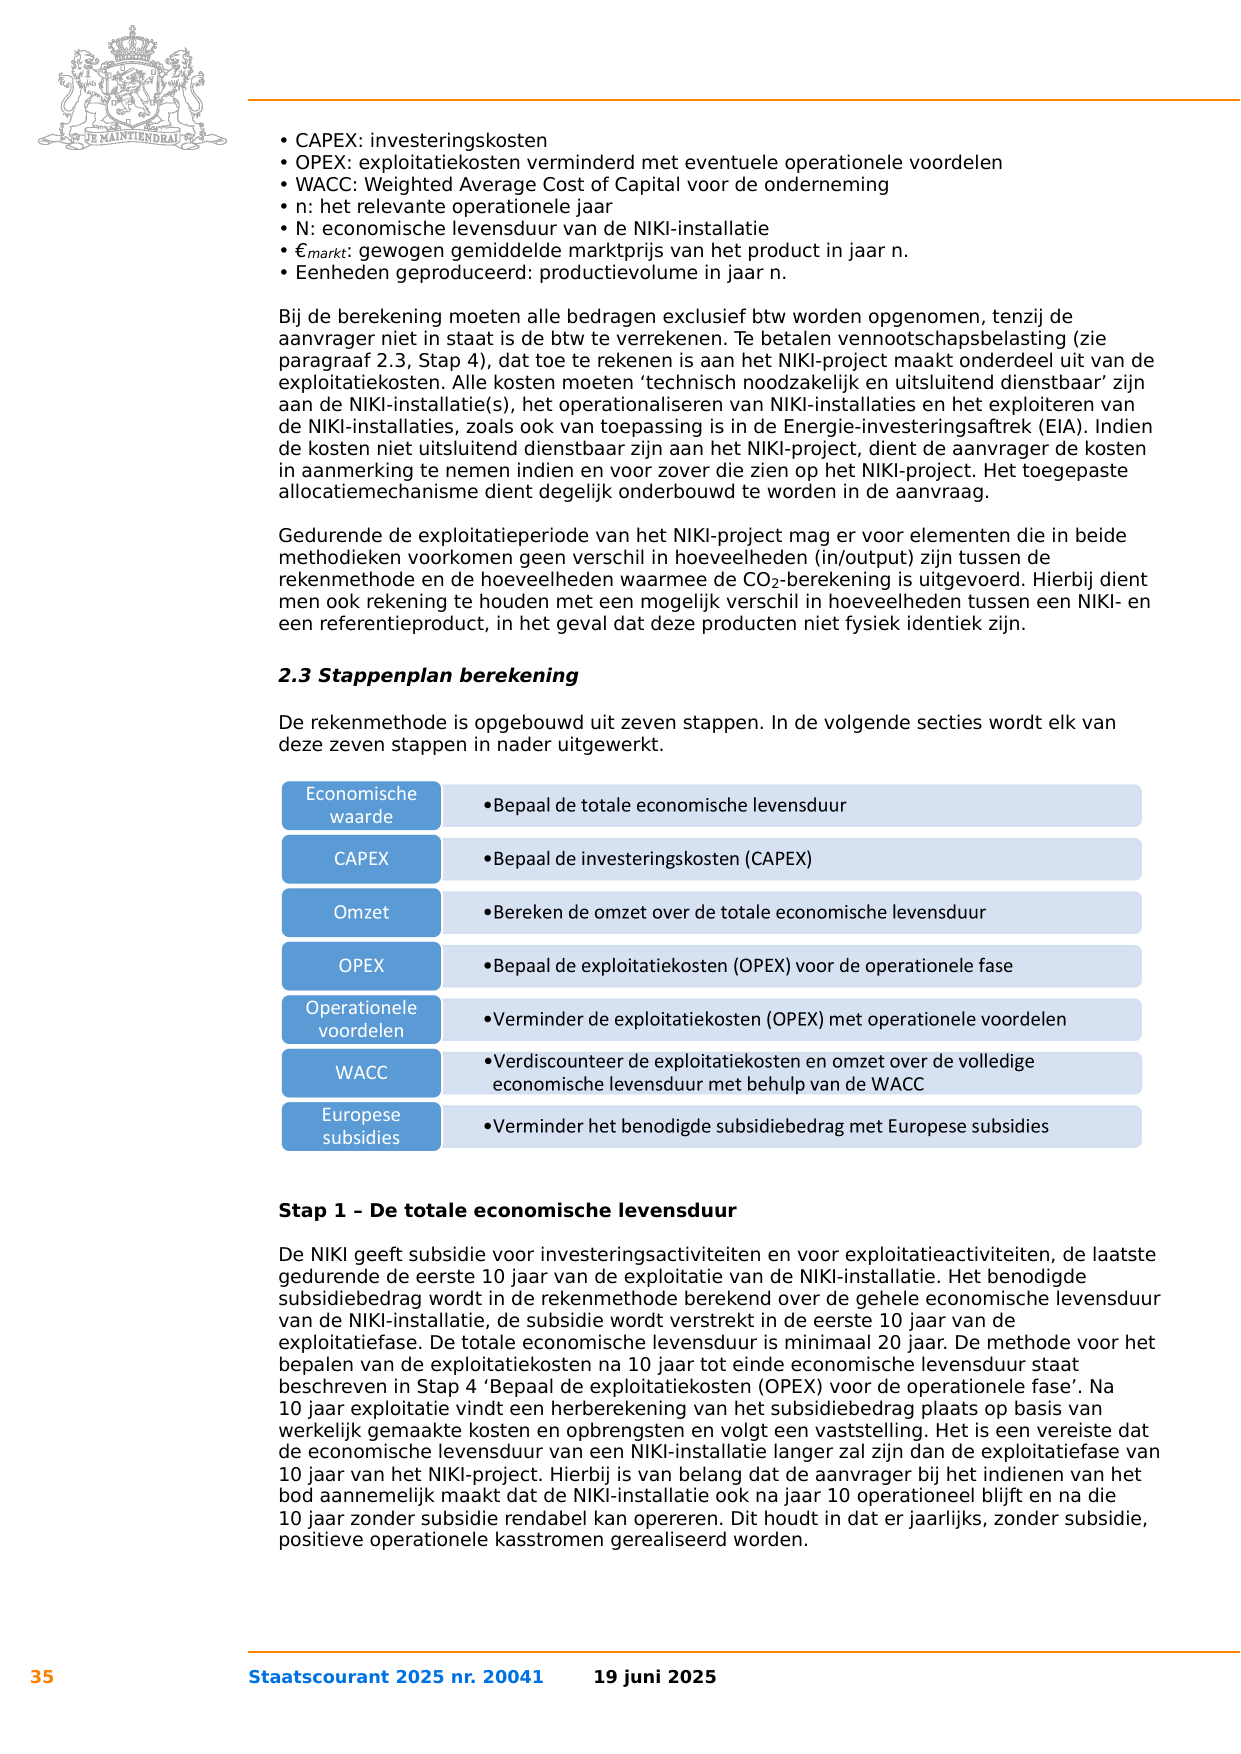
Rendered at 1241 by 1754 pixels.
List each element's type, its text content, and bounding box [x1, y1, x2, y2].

picture [278, 778, 1147, 1156]
text • Eenheden geproduceerd: productievolume in jaar n. [278, 262, 1163, 284]
subtitle 2.3 Stappenplan berekening [278, 665, 1163, 687]
text • OPEX: exploitatiekosten verminderd met eventuele operationele voordelen [278, 152, 1163, 174]
text De rekenmethode is opgebouwd uit zeven stappen. In de volgende secties wordt elk van deze zeven stappen in nader uitgewerkt. [278, 712, 1163, 756]
text • N: economische levensduur van de NIKI-installatie [278, 218, 1163, 240]
subtitle Stap 1 – De totale economische levensduur [278, 1200, 1163, 1222]
text • n: het relevante operationele jaar [278, 196, 1163, 218]
text Bij de berekening moeten alle bedragen exclusief btw worden opgenomen, tenzij de aanvrager niet in staat is de btw te verrekenen. Te betalen vennootschapsbelasting (zie paragraaf 2.3, Stap 4), dat toe te rekenen is aan het NIKI-project maakt onderdeel uit van de exploitatiekosten. Alle kosten moeten ‘technisch noodzakelijk en uitsluitend dienstbaar’ zijn aan de NIKI-installatie(s), het operationaliseren van NIKI-installaties en het exploiteren van de NIKI-installaties, zoals ook van toepassing is in de Energie-investeringsaftrek (EIA). Indien de kosten niet uitsluitend dienstbaar zijn aan het NIKI-project, dient de aanvrager de kosten in aanmerking te nemen indien en voor zover die zien op het NIKI-project. Het toegepaste allocatiemechanisme dient degelijk onderbouwd te worden in de aanvraag. [278, 306, 1163, 503]
text • €markt: gewogen gemiddelde marktprijs van het product in jaar n. [278, 240, 1163, 262]
picture [38, 25, 227, 150]
text Gedurende de exploitatieperiode van het NIKI-project mag er voor elementen die in beide methodieken voorkomen geen verschil in hoeveelheden (in/output) zijn tussen de rekenmethode en de hoeveelheden waarmee de CO2-berekening is uitgevoerd. Hierbij dient men ook rekening te houden met een mogelijk verschil in hoeveelheden tussen een NIKI- en een referentieproduct, in het geval dat deze producten niet fysiek identiek zijn. [278, 525, 1163, 635]
text • WACC: Weighted Average Cost of Capital voor de onderneming [278, 174, 1163, 196]
text De NIKI geeft subsidie voor investeringsactiviteiten en voor exploitatieactiviteiten, de laatste gedurende de eerste 10 jaar van de exploitatie van de NIKI-installatie. Het benodigde subsidiebedrag wordt in de rekenmethode berekend over de gehele economische levensduur van de NIKI-installatie, de subsidie wordt verstrekt in de eerste 10 jaar van de exploitatiefase. De totale economische levensduur is minimaal 20 jaar. De methode voor het bepalen van de exploitatiekosten na 10 jaar tot einde economische levensduur staat beschreven in Stap 4 ‘Bepaal de exploitatiekosten (OPEX) voor de operationele fase’. Na 10 jaar exploitatie vindt een herberekening van het subsidiebedrag plaats op basis van werkelijk gemaakte kosten en opbrengsten en volgt een vaststelling. Het is een vereiste dat de economische levensduur van een NIKI-installatie langer zal zijn dan de exploitatiefase van 10 jaar van het NIKI-project. Hierbij is van belang dat de aanvrager bij het indienen van het bod aannemelijk maakt dat de NIKI-installatie ook na jaar 10 operationeel blijft en na die 10 jaar zonder subsidie rendabel kan opereren. Dit houdt in dat er jaarlijks, zonder subsidie, positieve operationele kasstromen gerealiseerd worden. [278, 1244, 1163, 1551]
text • CAPEX: investeringskosten [278, 130, 1163, 152]
